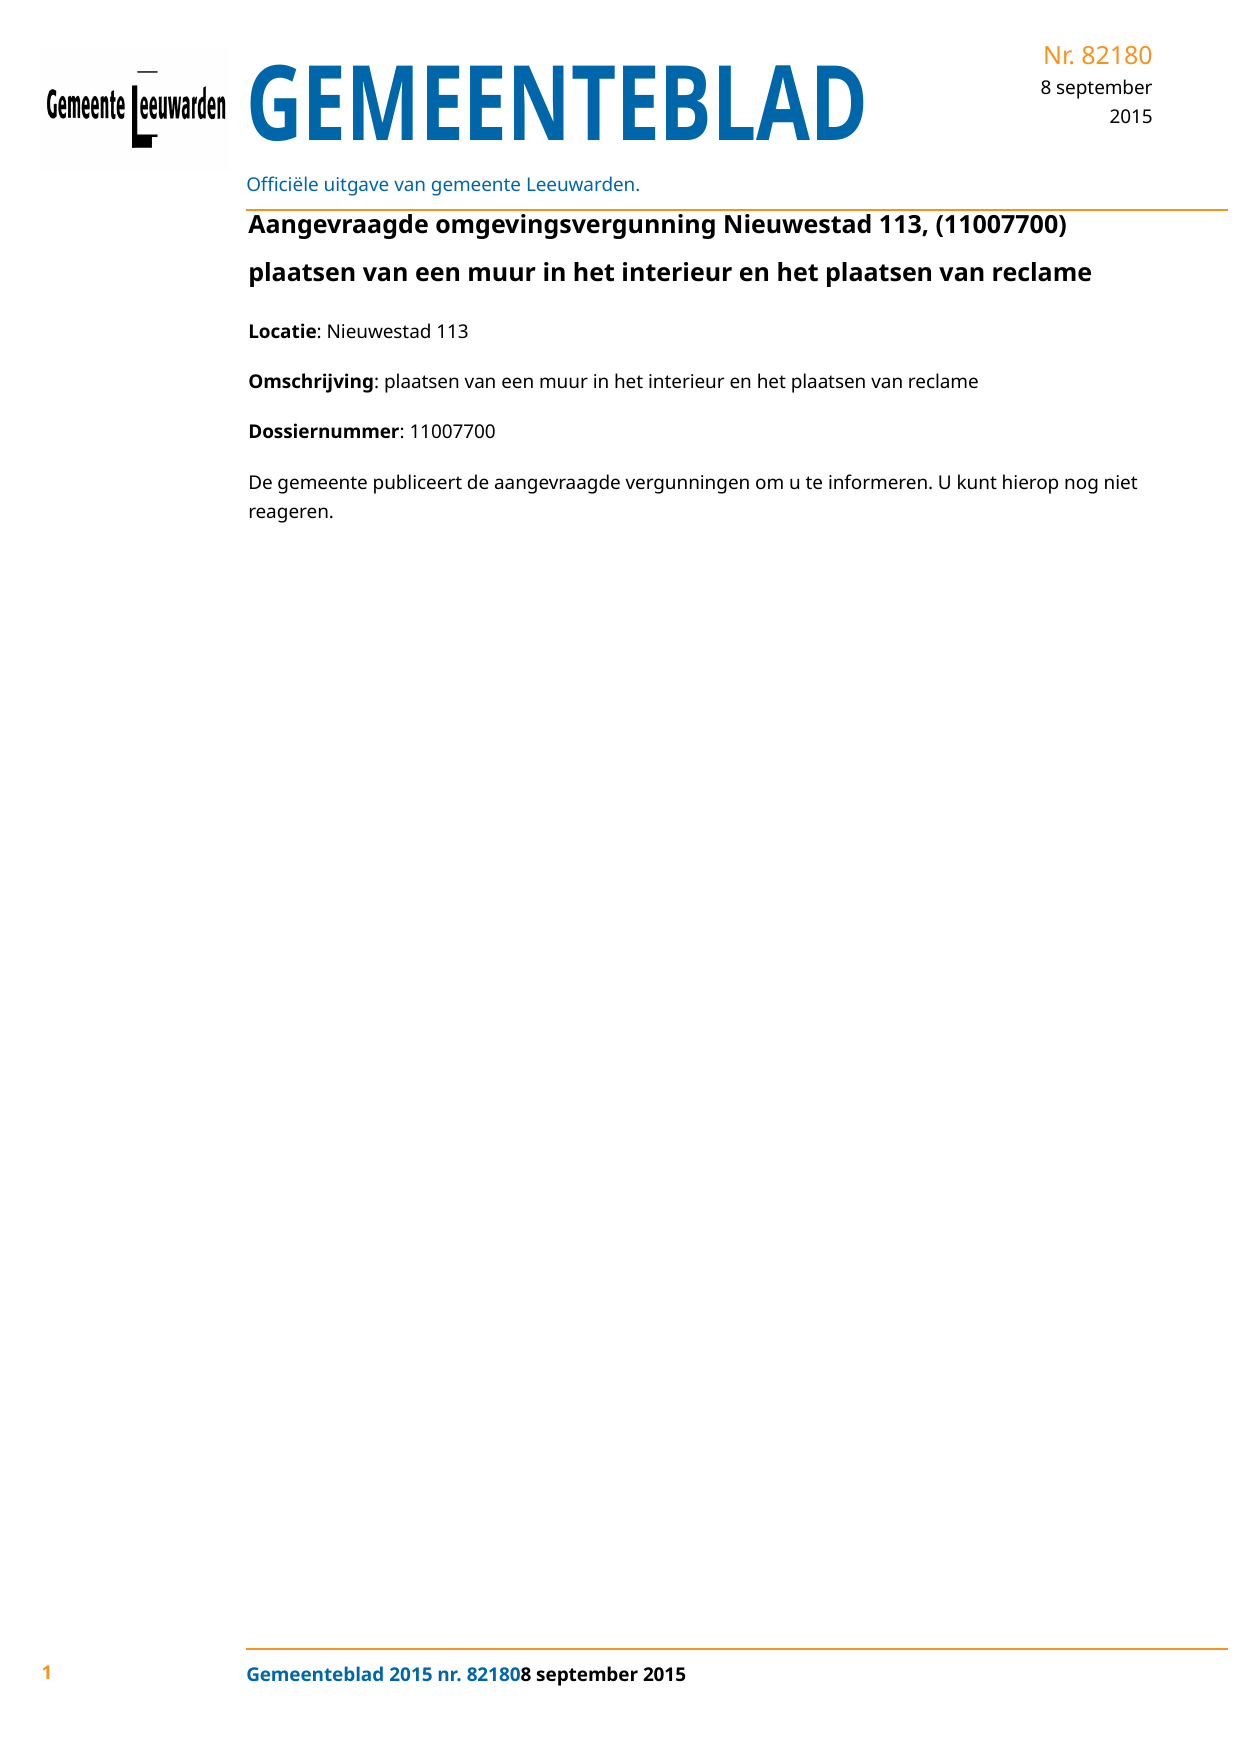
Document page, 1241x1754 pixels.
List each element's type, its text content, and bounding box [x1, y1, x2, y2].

text Aangevraagde omgevingsvergunning Nieuwestad 113, (11007700) plaatsen van een muur in het interieur en het plaatsen van reclame [248, 211, 1152, 288]
text Dossiernummer: 11007700 [248, 419, 1152, 444]
text Omschrijving: plaatsen van een muur in het interieur en het plaatsen van reclame [248, 368, 1152, 394]
text De gemeente publiceert de aangevraagde vergunningen om u te informeren. U kunt hierop nog niet reageren. [248, 469, 1152, 524]
text Locatie: Nieuwestad 113 [248, 318, 1152, 344]
picture [41, 47, 231, 172]
